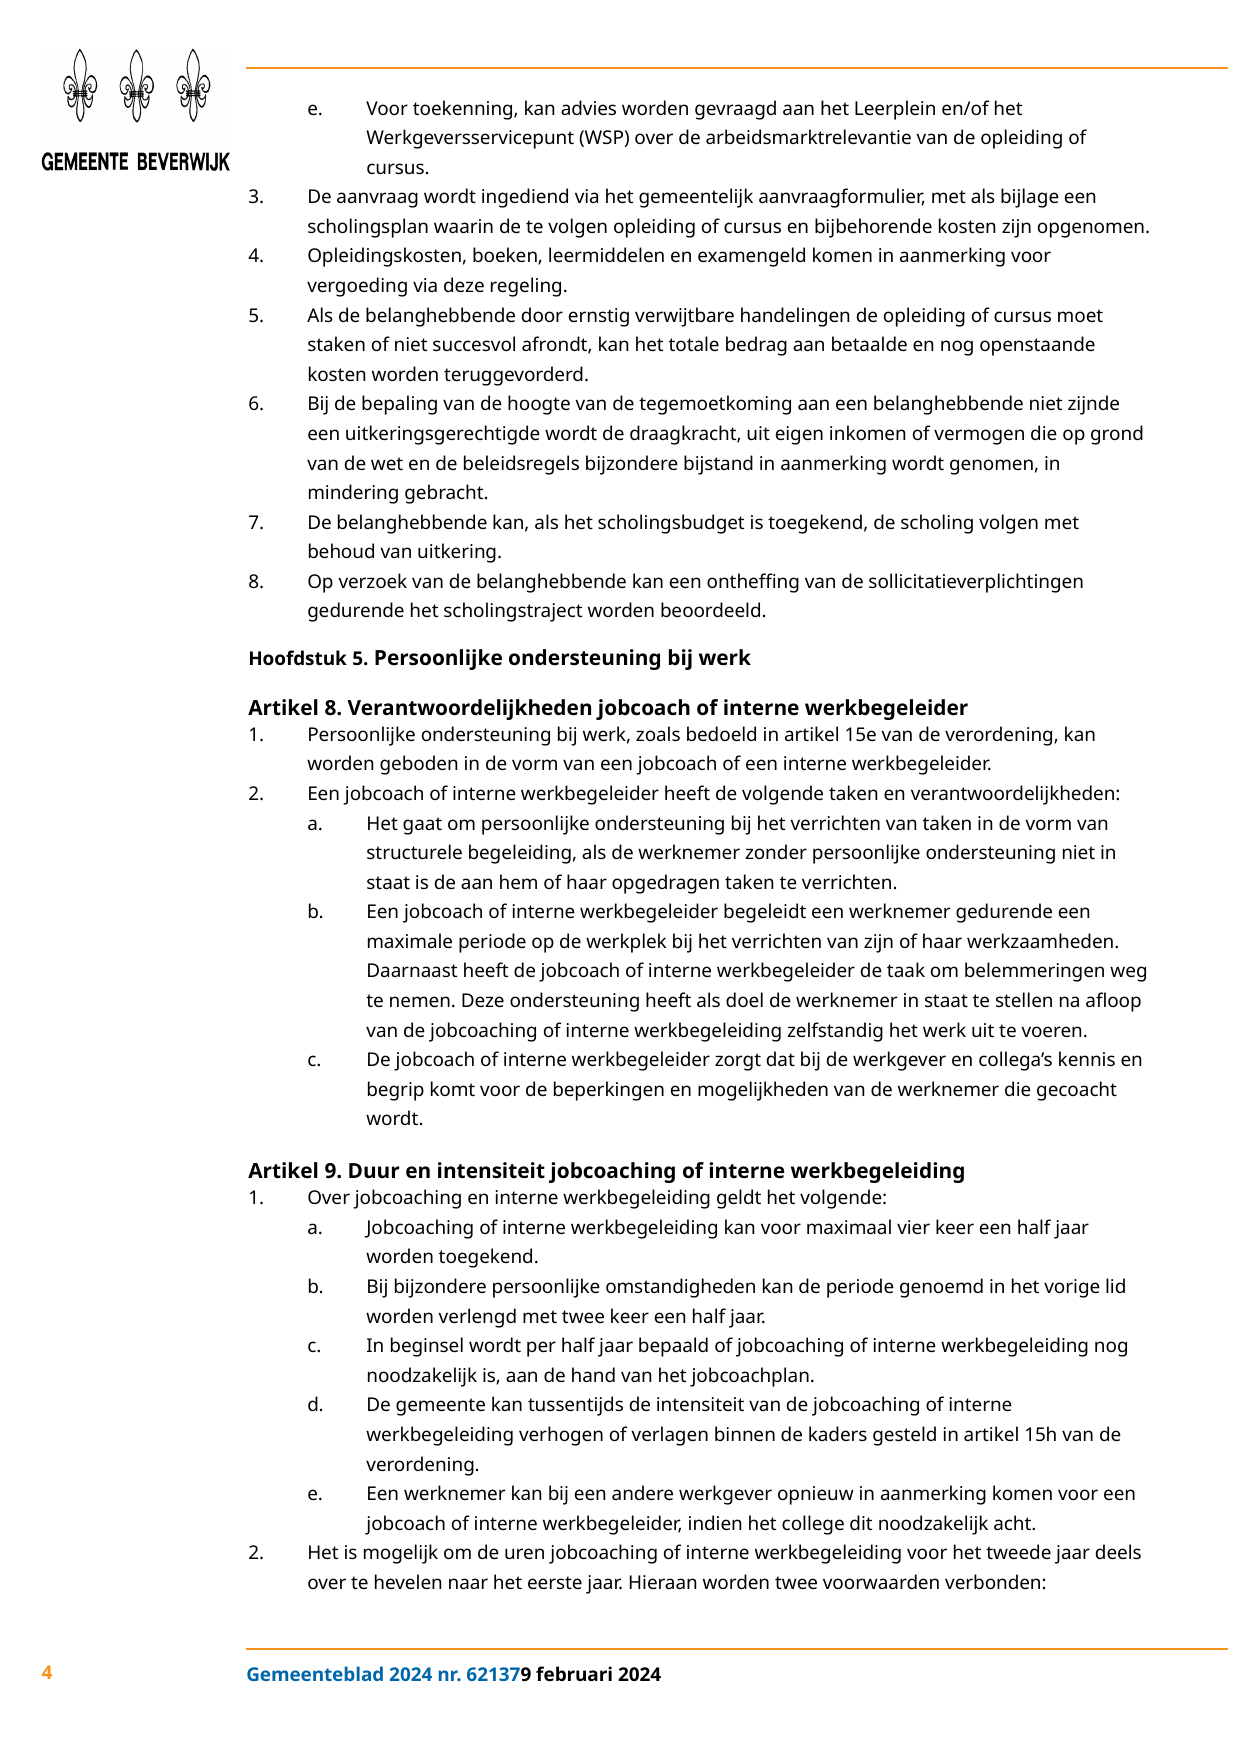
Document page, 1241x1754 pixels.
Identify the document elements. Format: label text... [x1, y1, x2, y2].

picture [41, 47, 231, 172]
list In beginsel wordt per half jaar bepaald of jobcoaching of interne werkbegeleiding nog noodzakelijk is, aan de hand van het jobcoachplan. [307, 1332, 1152, 1388]
list Voor toekenning, kan advies worden gevraagd aan het Leerplein en/of het Werkgeversservicepunt (WSP) over de arbeidsmarktrelevantie van de opleiding of cursus. [307, 95, 1152, 180]
list Bij bijzondere persoonlijke omstandigheden kan de periode genoemd in het vorige lid worden verlengd met twee keer een half jaar. [307, 1273, 1152, 1328]
list Als de belanghebbende door ernstig verwijtbare handelingen de opleiding of cursus moet staken of niet succesvol afrondt, kan het totale bedrag aan betaalde en nog openstaande kosten worden teruggevorderd. [248, 302, 1152, 387]
text Artikel 8. Verantwoordelijkheden jobcoach of interne werkbegeleider [248, 693, 1152, 721]
text Artikel 9. Duur en intensiteit jobcoaching of interne werkbegeleiding [248, 1156, 1152, 1184]
list Het gaat om persoonlijke ondersteuning bij het verrichten van taken in de vorm van structurele begeleiding, als de werknemer zonder persoonlijke ondersteuning niet in staat is de aan hem of haar opgedragen taken te verrichten. [307, 810, 1152, 895]
list De belanghebbende kan, als het scholingsbudget is toegekend, de scholing volgen met behoud van uitkering. [248, 509, 1152, 564]
list Een jobcoach of interne werkbegeleider heeft de volgende taken en verantwoordelijkheden: [248, 780, 1152, 806]
list Jobcoaching of interne werkbegeleiding kan voor maximaal vier keer een half jaar worden toegekend. [307, 1214, 1152, 1269]
text Hoofdstuk 5. Persoonlijke ondersteuning bij werk [248, 643, 1152, 672]
list Over jobcoaching en interne werkbegeleiding geldt het volgende: [248, 1184, 1152, 1210]
list De gemeente kan tussentijds de intensiteit van de jobcoaching of interne werkbegeleiding verhogen of verlagen binnen de kaders gesteld in artikel 15h van de verordening. [307, 1392, 1152, 1476]
list Opleidingskosten, boeken, leermiddelen en examengeld komen in aanmerking voor vergoeding via deze regeling. [248, 243, 1152, 298]
list Persoonlijke ondersteuning bij werk, zoals bedoeld in artikel 15e van de verordening, kan worden geboden in de vorm van een jobcoach of een interne werkbegeleider. [248, 721, 1152, 776]
list Bij de bepaling van de hoogte van de tegemoetkoming aan een belanghebbende niet zijnde een uitkeringsgerechtigde wordt de draagkracht, uit eigen inkomen of vermogen die op grond van de wet en de beleidsregels bijzondere bijstand in aanmerking wordt genomen, in mindering gebracht. [248, 391, 1152, 505]
list De jobcoach of interne werkbegeleider zorgt dat bij de werkgever en collega’s kennis en begrip komt voor de beperkingen en mogelijkheden van de werknemer die gecoacht wordt. [307, 1046, 1152, 1131]
list Het is mogelijk om de uren jobcoaching of interne werkbegeleiding voor het tweede jaar deels over te hevelen naar het eerste jaar. Hieraan worden twee voorwaarden verbonden: [248, 1539, 1152, 1595]
list Een jobcoach of interne werkbegeleider begeleidt een werknemer gedurende een maximale periode op de werkplek bij het verrichten van zijn of haar werkzaamheden. Daarnaast heeft de jobcoach of interne werkbegeleider de taak om belemmeringen weg te nemen. Deze ondersteuning heeft als doel de werknemer in staat te stellen na afloop van de jobcoaching of interne werkbegeleiding zelfstandig het werk uit te voeren. [307, 898, 1152, 1043]
list De aanvraag wordt ingediend via het gemeentelijk aanvraagformulier, met als bijlage een scholingsplan waarin de te volgen opleiding of cursus en bijbehorende kosten zijn opgenomen. [248, 183, 1152, 239]
list Op verzoek van de belanghebbende kan een ontheffing van de sollicitatieverplichtingen gedurende het scholingstraject worden beoordeeld. [248, 568, 1152, 623]
list Een werknemer kan bij een andere werkgever opnieuw in aanmerking komen voor een jobcoach of interne werkbegeleider, indien het college dit noodzakelijk acht. [307, 1480, 1152, 1536]
